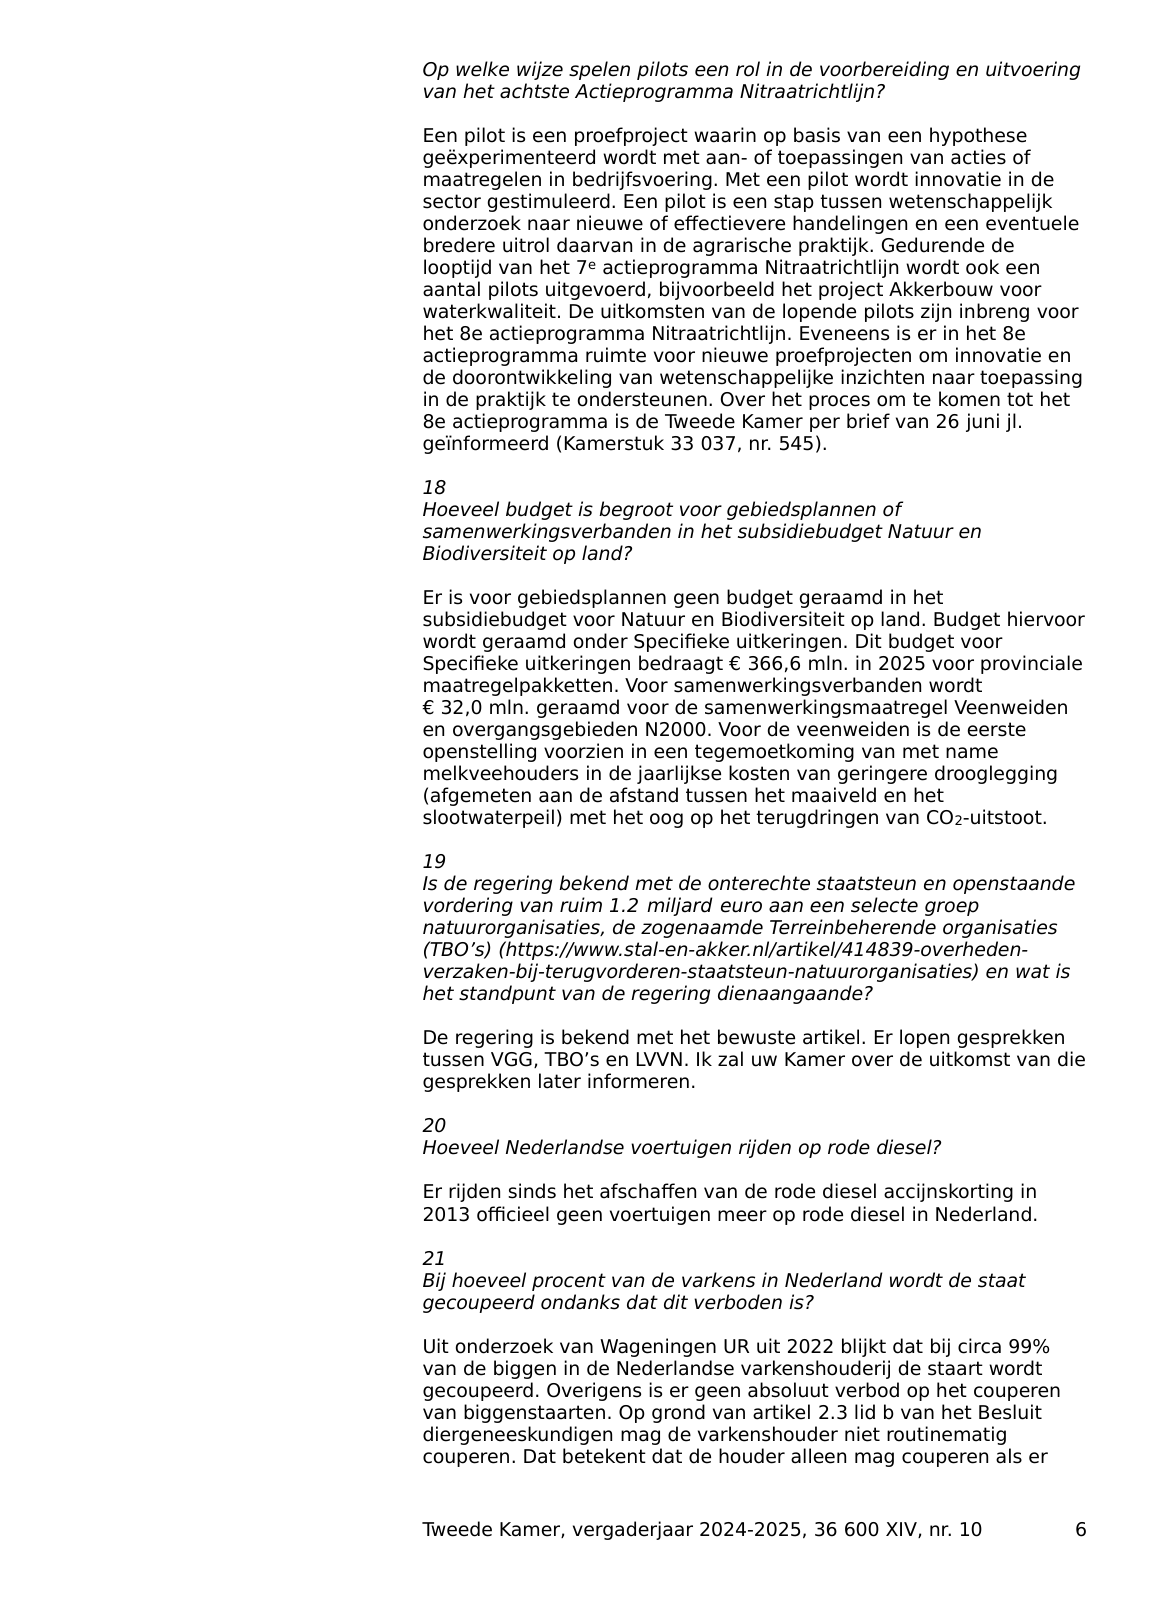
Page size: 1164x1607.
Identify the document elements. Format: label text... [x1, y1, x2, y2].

text Uit onderzoek van Wageningen UR uit 2022 blijkt dat bij circa 99% van de biggen in de Nederlandse varkenshouderij de staart wordt gecoupeerd. Overigens is er geen absoluut verbod op het couperen van biggenstaarten. Op grond van artikel 2.3 lid b van het Besluit diergeneeskundigen mag de varkenshouder niet routinematig couperen. Dat betekent dat de houder alleen mag couperen als er [422, 1336, 1087, 1468]
text Hoeveel Nederlandse voertuigen rijden op rode diesel? [422, 1137, 1087, 1159]
text 20 [422, 1115, 1087, 1137]
text Er rijden sinds het afschaffen van de rode diesel accijnskorting in 2013 officieel geen voertuigen meer op rode diesel in Nederland. [422, 1181, 1087, 1225]
text Een pilot is een proefproject waarin op basis van een hypothese geëxperimenteerd wordt met aan- of toepassingen van acties of maatregelen in bedrijfsvoering. Met een pilot wordt innovatie in de sector gestimuleerd. Een pilot is een stap tussen wetenschappelijk onderzoek naar nieuwe of effectievere handelingen en een eventuele bredere uitrol daarvan in de agrarische praktijk. Gedurende de looptijd van het 7e actieprogramma Nitraatrichtlijn wordt ook een aantal pilots uitgevoerd, bijvoorbeeld het project Akkerbouw voor waterkwaliteit. De uitkomsten van de lopende pilots zijn inbreng voor het 8e actieprogramma Nitraatrichtlijn. Eveneens is er in het 8e actieprogramma ruimte voor nieuwe proefprojecten om innovatie en de doorontwikkeling van wetenschappelijke inzichten naar toepassing in de praktijk te ondersteunen. Over het proces om te komen tot het 8e actieprogramma is de Tweede Kamer per brief van 26 juni jl. geïnformeerd (Kamerstuk 33 037, nr. 545). [422, 125, 1087, 455]
text 18 [422, 477, 1087, 499]
text Er is voor gebiedsplannen geen budget geraamd in het subsidiebudget voor Natuur en Biodiversiteit op land. Budget hiervoor wordt geraamd onder Specifieke uitkeringen. Dit budget voor Specifieke uitkeringen bedraagt € 366,6 mln. in 2025 voor provinciale maatregelpakketten. Voor samenwerkingsverbanden wordt € 32,0 mln. geraamd voor de samenwerkingsmaatregel Veenweiden en overgangsgebieden N2000. Voor de veenweiden is de eerste openstelling voorzien in een tegemoetkoming van met name melkveehouders in de jaarlijkse kosten van geringere drooglegging (afgemeten aan de afstand tussen het maaiveld en het slootwaterpeil) met het oog op het terugdringen van CO2-uitstoot. [422, 587, 1087, 829]
text Op welke wijze spelen pilots een rol in de voorbereiding en uitvoering van het achtste Actieprogramma Nitraatrichtlijn? [422, 59, 1087, 103]
text 21 [422, 1248, 1087, 1269]
text De regering is bekend met het bewuste artikel. Er lopen gesprekken tussen VGG, TBO’s en LVVN. Ik zal uw Kamer over de uitkomst van die gesprekken later informeren. [422, 1027, 1087, 1093]
text 19 [422, 851, 1087, 873]
text Hoeveel budget is begroot voor gebiedsplannen of samenwerkingsverbanden in het subsidiebudget Natuur en Biodiversiteit op land? [422, 499, 1087, 565]
text Is de regering bekend met de onterechte staatsteun en openstaande vordering van ruim 1.2 miljard euro aan een selecte groep natuurorganisaties, de zogenaamde Terreinbeherende organisaties (TBO’s) (https://www.stal-en-akker.nl/artikel/414839-overheden-verzaken-bij-terugvorderen-staatsteun-natuurorganisaties) en wat is het standpunt van de regering dienaangaande? [422, 873, 1087, 1005]
text Bij hoeveel procent van de varkens in Nederland wordt de staat gecoupeerd ondanks dat dit verboden is? [422, 1269, 1087, 1313]
